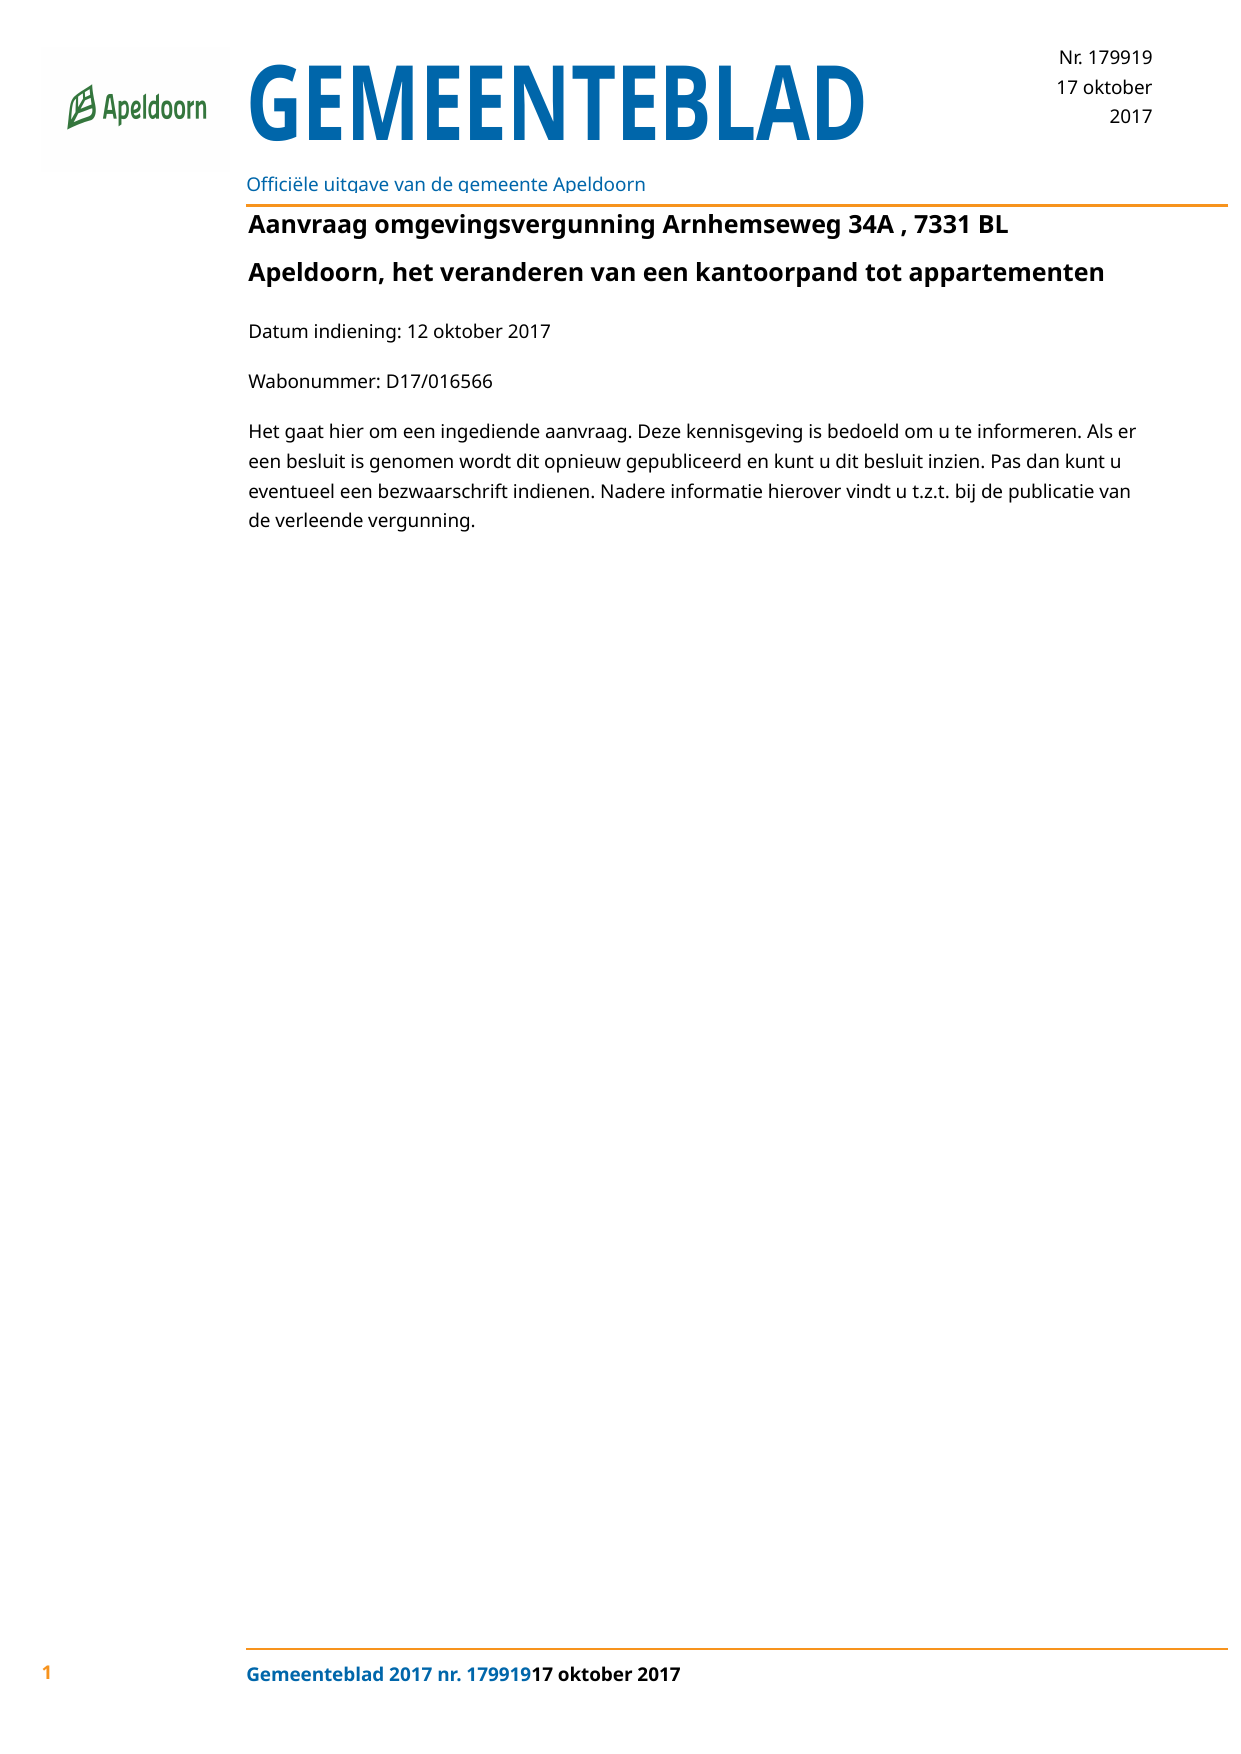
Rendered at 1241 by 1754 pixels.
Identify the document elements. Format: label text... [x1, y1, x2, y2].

text Datum indiening: 12 oktober 2017 [248, 318, 1152, 344]
text Wabonummer: D17/016566 [248, 368, 1152, 394]
text Het gaat hier om een ingediende aanvraag. Deze kennisgeving is bedoeld om u te informeren. Als er een besluit is genomen wordt dit opnieuw gepubliceerd en kunt u dit besluit inzien. Pas dan kunt u eventueel een bezwaarschrift indienen. Nadere informatie hierover vindt u t.z.t. bij de publicatie van de verleende vergunning. [248, 419, 1152, 533]
picture [41, 47, 231, 172]
text Aanvraag omgevingsvergunning Arnhemseweg 34A , 7331 BL Apeldoorn, het veranderen van een kantoorpand tot appartementen [248, 207, 1152, 288]
